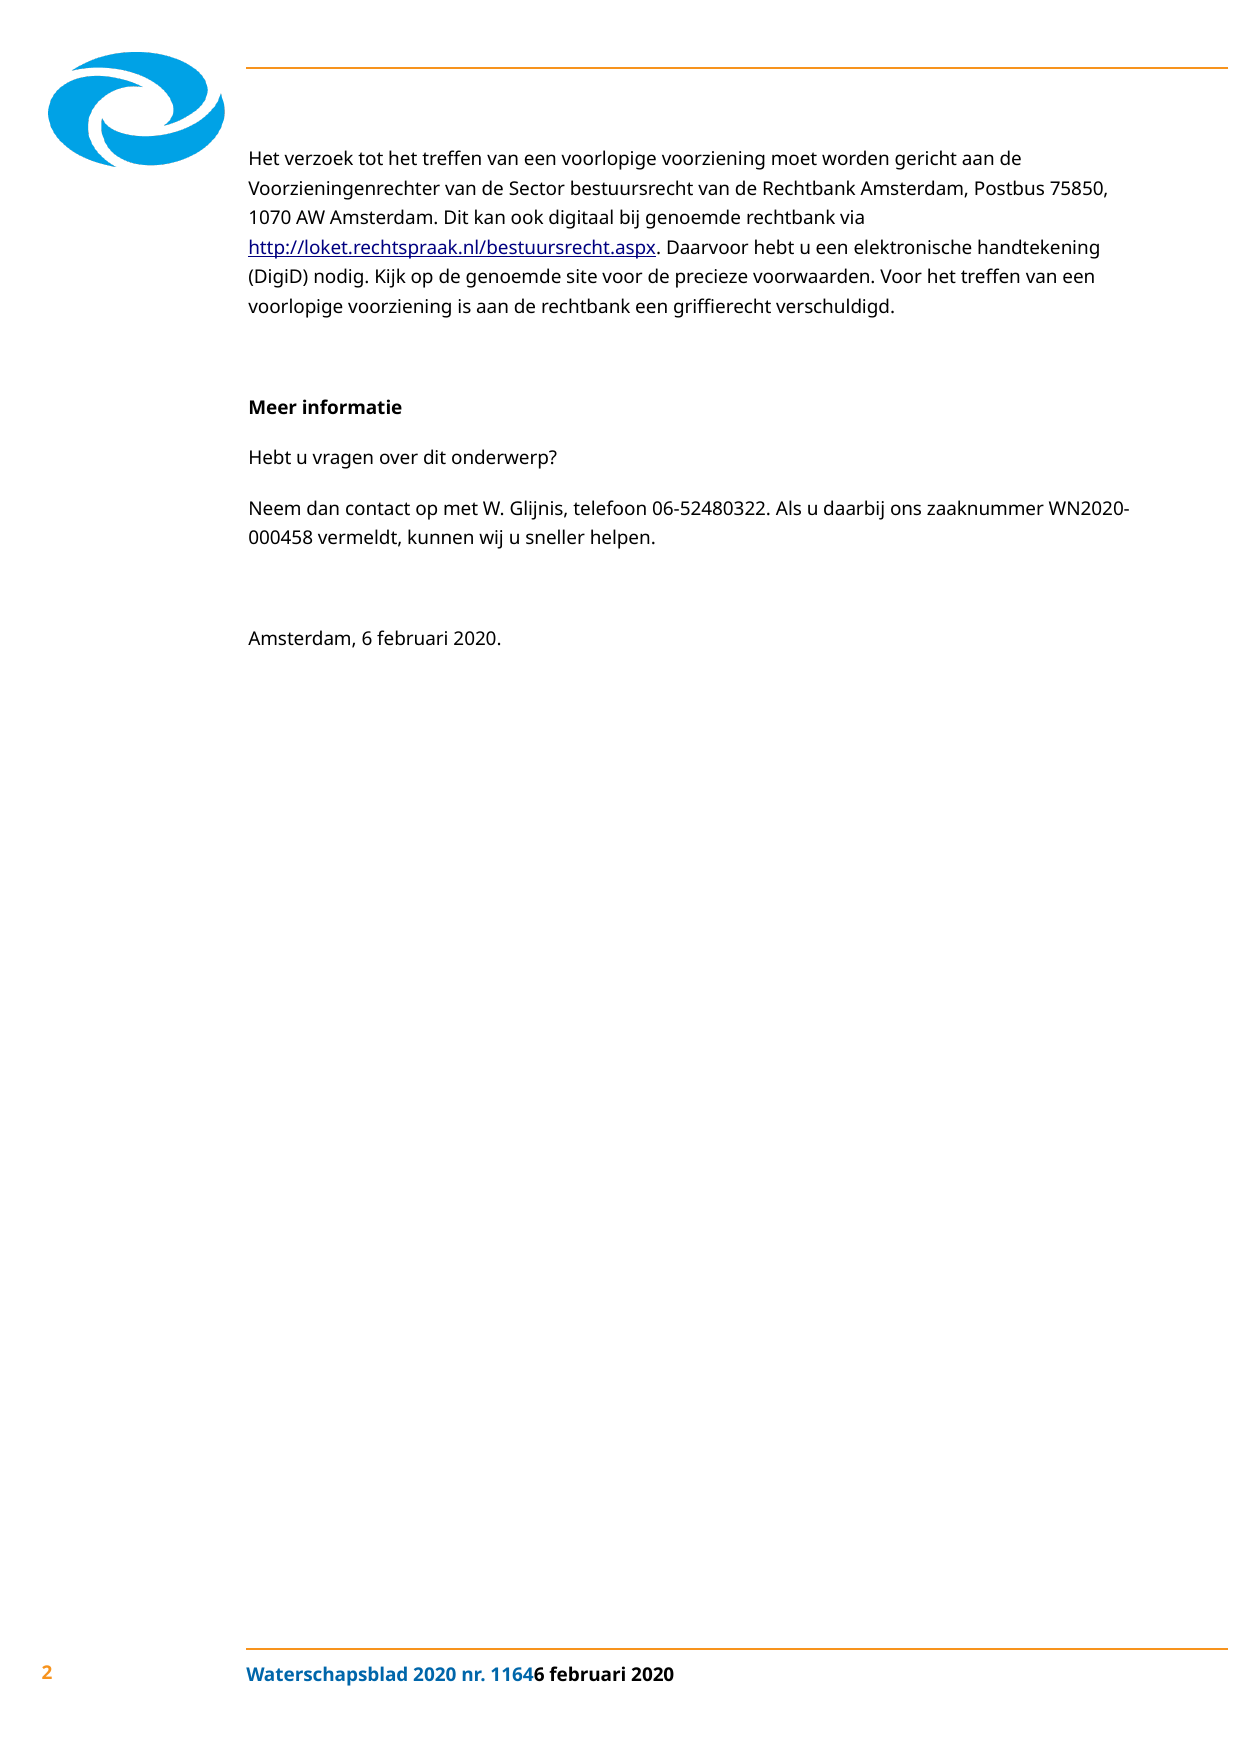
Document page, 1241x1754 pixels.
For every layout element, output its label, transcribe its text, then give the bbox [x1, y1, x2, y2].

picture [41, 47, 231, 172]
text Neem dan contact op met W. Glijnis, telefoon 06-52480322. Als u daarbij ons zaaknummer WN2020-000458 vermeldt, kunnen wij u sneller helpen. [248, 495, 1152, 550]
text Meer informatie [248, 394, 1152, 420]
text Amsterdam, 6 februari 2020. [248, 625, 1152, 651]
text Hebt u vragen over dit onderwerp? [248, 444, 1152, 470]
text Het verzoek tot het treffen van een voorlopige voorziening moet worden gericht aan de Voorzieningenrechter van de Sector bestuursrecht van de Rechtbank Amsterdam, Postbus 75850, 1070 AW Amsterdam. Dit kan ook digitaal bij genoemde rechtbank via http://loket.rechtspraak.nl/bestuursrecht.aspx. Daarvoor hebt u een elektronische handtekening (DigiD) nodig. Kijk op de genoemde site voor de precieze voorwaarden. Voor het treffen van een voorlopige voorziening is aan de rechtbank een griffierecht verschuldigd. [248, 145, 1152, 319]
